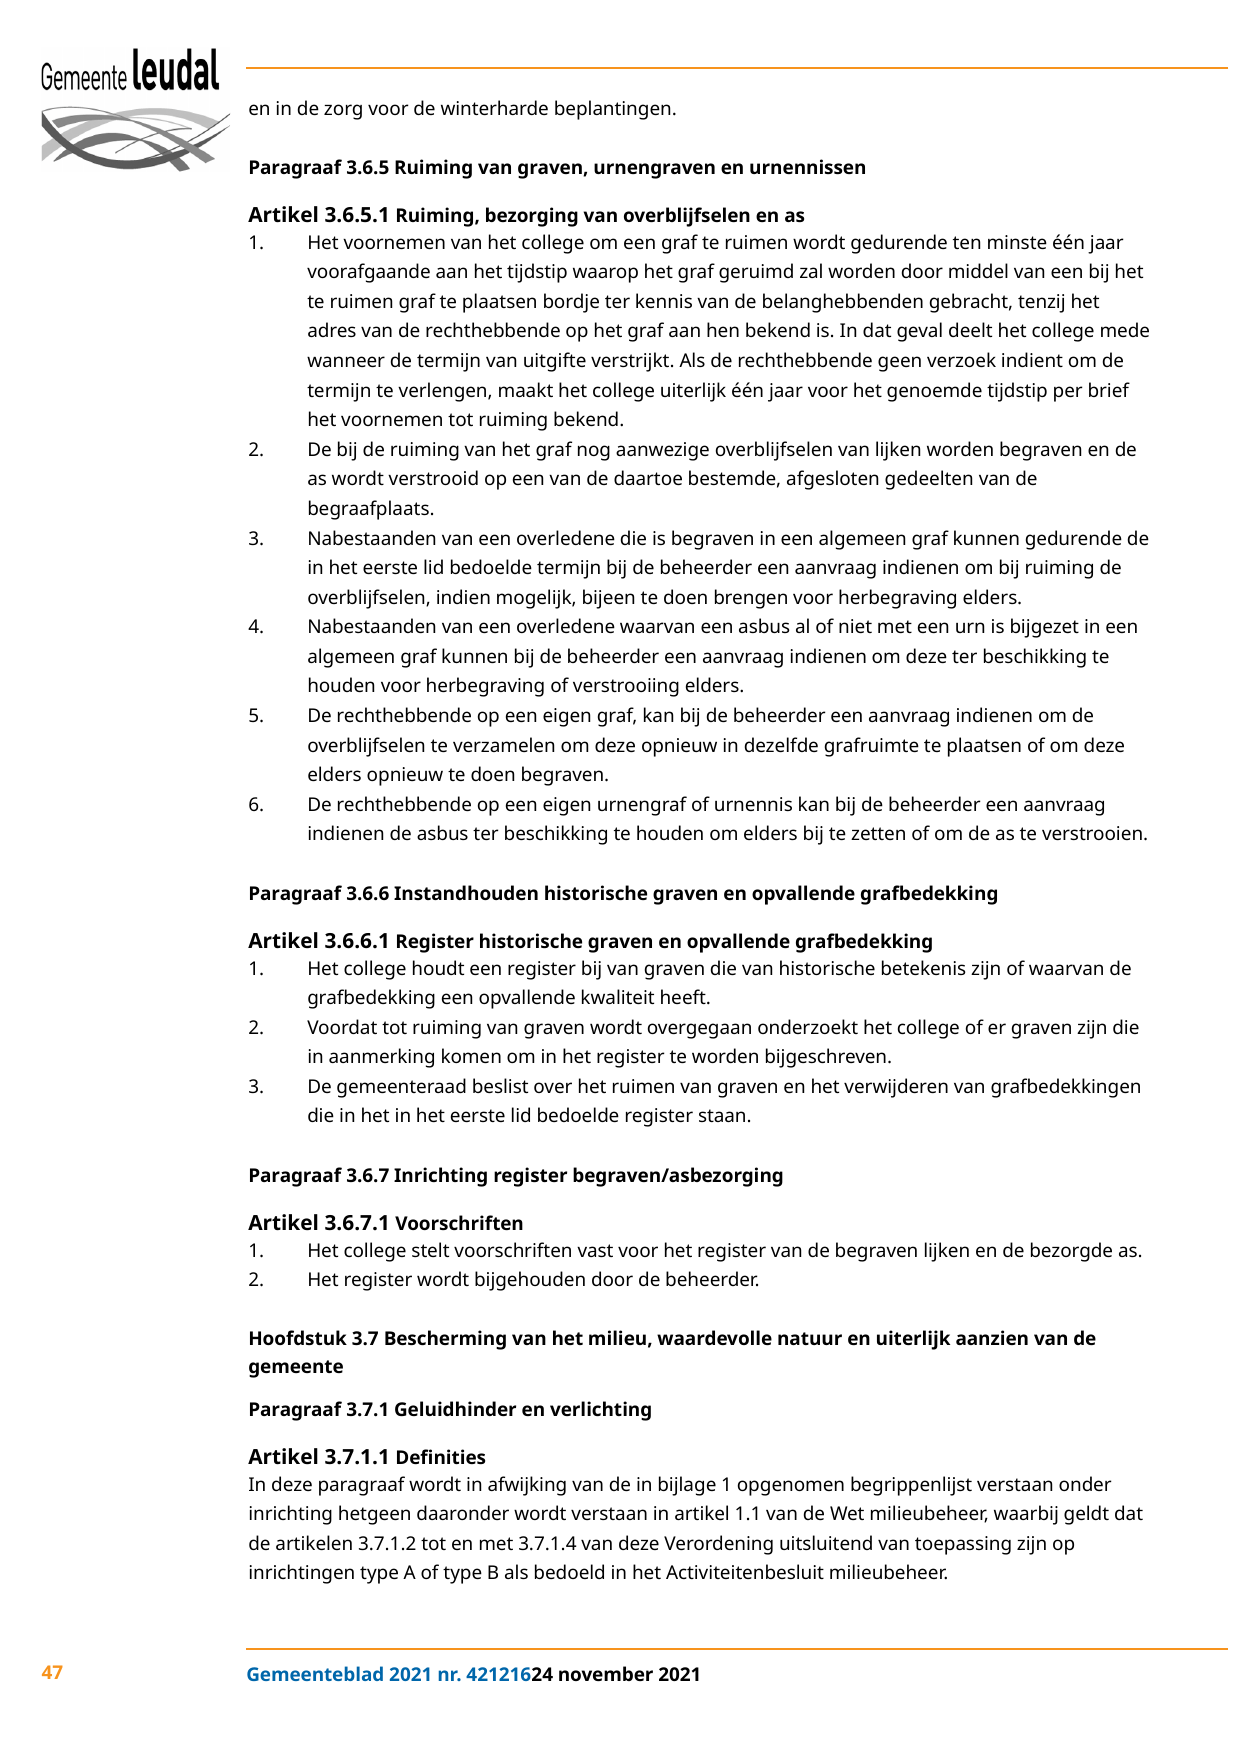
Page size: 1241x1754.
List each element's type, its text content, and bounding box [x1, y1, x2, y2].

list Het register wordt bijgehouden door de beheerder. [248, 1266, 1152, 1292]
list Het college houdt een register bij van graven die van historische betekenis zijn of waarvan de grafbedekking een opvallende kwaliteit heeft. [248, 955, 1152, 1010]
list De rechthebbende op een eigen urnengraf of urnennis kan bij de beheerder een aanvraag indienen de asbus ter beschikking te houden om elders bij te zetten of om de as te verstrooien. [248, 791, 1152, 846]
list Voordat tot ruiming van graven wordt overgegaan onderzoekt het college of er graven zijn die in aanmerking komen om in het register te worden bijgeschreven. [248, 1014, 1152, 1069]
text Artikel 3.7.1.1 Definities [248, 1442, 1152, 1471]
list De rechthebbende op een eigen graf, kan bij de beheerder een aanvraag indienen om de overblijfselen te verzamelen om deze opnieuw in dezelfde grafruimte te plaatsen of om deze elders opnieuw te doen begraven. [248, 702, 1152, 787]
picture [41, 47, 231, 172]
list Het college stelt voorschriften vast voor het register van de begraven lijken en de bezorgde as. [248, 1237, 1152, 1263]
list Nabestaanden van een overledene die is begraven in een algemeen graf kunnen gedurende de in het eerste lid bedoelde termijn bij de beheerder een aanvraag indienen om bij ruiming de overblijfselen, indien mogelijk, bijeen te doen brengen voor herbegraving elders. [248, 525, 1152, 610]
list Nabestaanden van een overledene waarvan een asbus al of niet met een urn is bijgezet in een algemeen graf kunnen bij de beheerder een aanvraag indienen om deze ter beschikking te houden voor herbegraving of verstrooiing elders. [248, 613, 1152, 698]
list De gemeenteraad beslist over het ruimen van graven en het verwijderen van grafbedekkingen die in het in het eerste lid bedoelde register staan. [248, 1073, 1152, 1128]
text Paragraaf 3.7.1 Geluidhinder en verlichting [248, 1396, 1152, 1422]
text Artikel 3.6.6.1 Register historische graven en opvallende grafbedekking [248, 926, 1152, 955]
list Het voornemen van het college om een graf te ruimen wordt gedurende ten minste één jaar voorafgaande aan het tijdstip waarop het graf geruimd zal worden door middel van een bij het te ruimen graf te plaatsen bordje ter kennis van de belanghebbenden gebracht, tenzij het adres van de rechthebbende op het graf aan hen bekend is. In dat geval deelt het college mede wanneer de termijn van uitgifte verstrijkt. Als de rechthebbende geen verzoek indient om de termijn te verlengen, maakt het college uiterlijk één jaar voor het genoemde tijdstip per brief het voornemen tot ruiming bekend. [248, 229, 1152, 432]
text Paragraaf 3.6.5 Ruiming van graven, urnengraven en urnennissen [248, 154, 1152, 180]
text In deze paragraaf wordt in afwijking van de in bijlage 1 opgenomen begrippenlijst verstaan onder inrichting hetgeen daaronder wordt verstaan in artikel 1.1 van de Wet milieubeheer, waarbij geldt dat de artikelen 3.7.1.2 tot en met 3.7.1.4 van deze Verordening uitsluitend van toepassing zijn op inrichtingen type A of type B als bedoeld in het Activiteitenbesluit milieubeheer. [248, 1471, 1152, 1585]
text en in de zorg voor de winterharde beplantingen. [248, 95, 1152, 121]
text Artikel 3.6.5.1 Ruiming, bezorging van overblijfselen en as [248, 201, 1152, 229]
text Hoofdstuk 3.7 Bescherming van het milieu, waardevolle natuur en uiterlijk aanzien van de gemeente [248, 1326, 1152, 1380]
text Artikel 3.6.7.1 Voorschriften [248, 1208, 1152, 1237]
text Paragraaf 3.6.7 Inrichting register begraven/asbezorging [248, 1162, 1152, 1188]
text Paragraaf 3.6.6 Instandhouden historische graven en opvallende grafbedekking [248, 880, 1152, 906]
list De bij de ruiming van het graf nog aanwezige overblijfselen van lijken worden begraven en de as wordt verstrooid op een van de daartoe bestemde, afgesloten gedeelten van de begraafplaats. [248, 436, 1152, 521]
